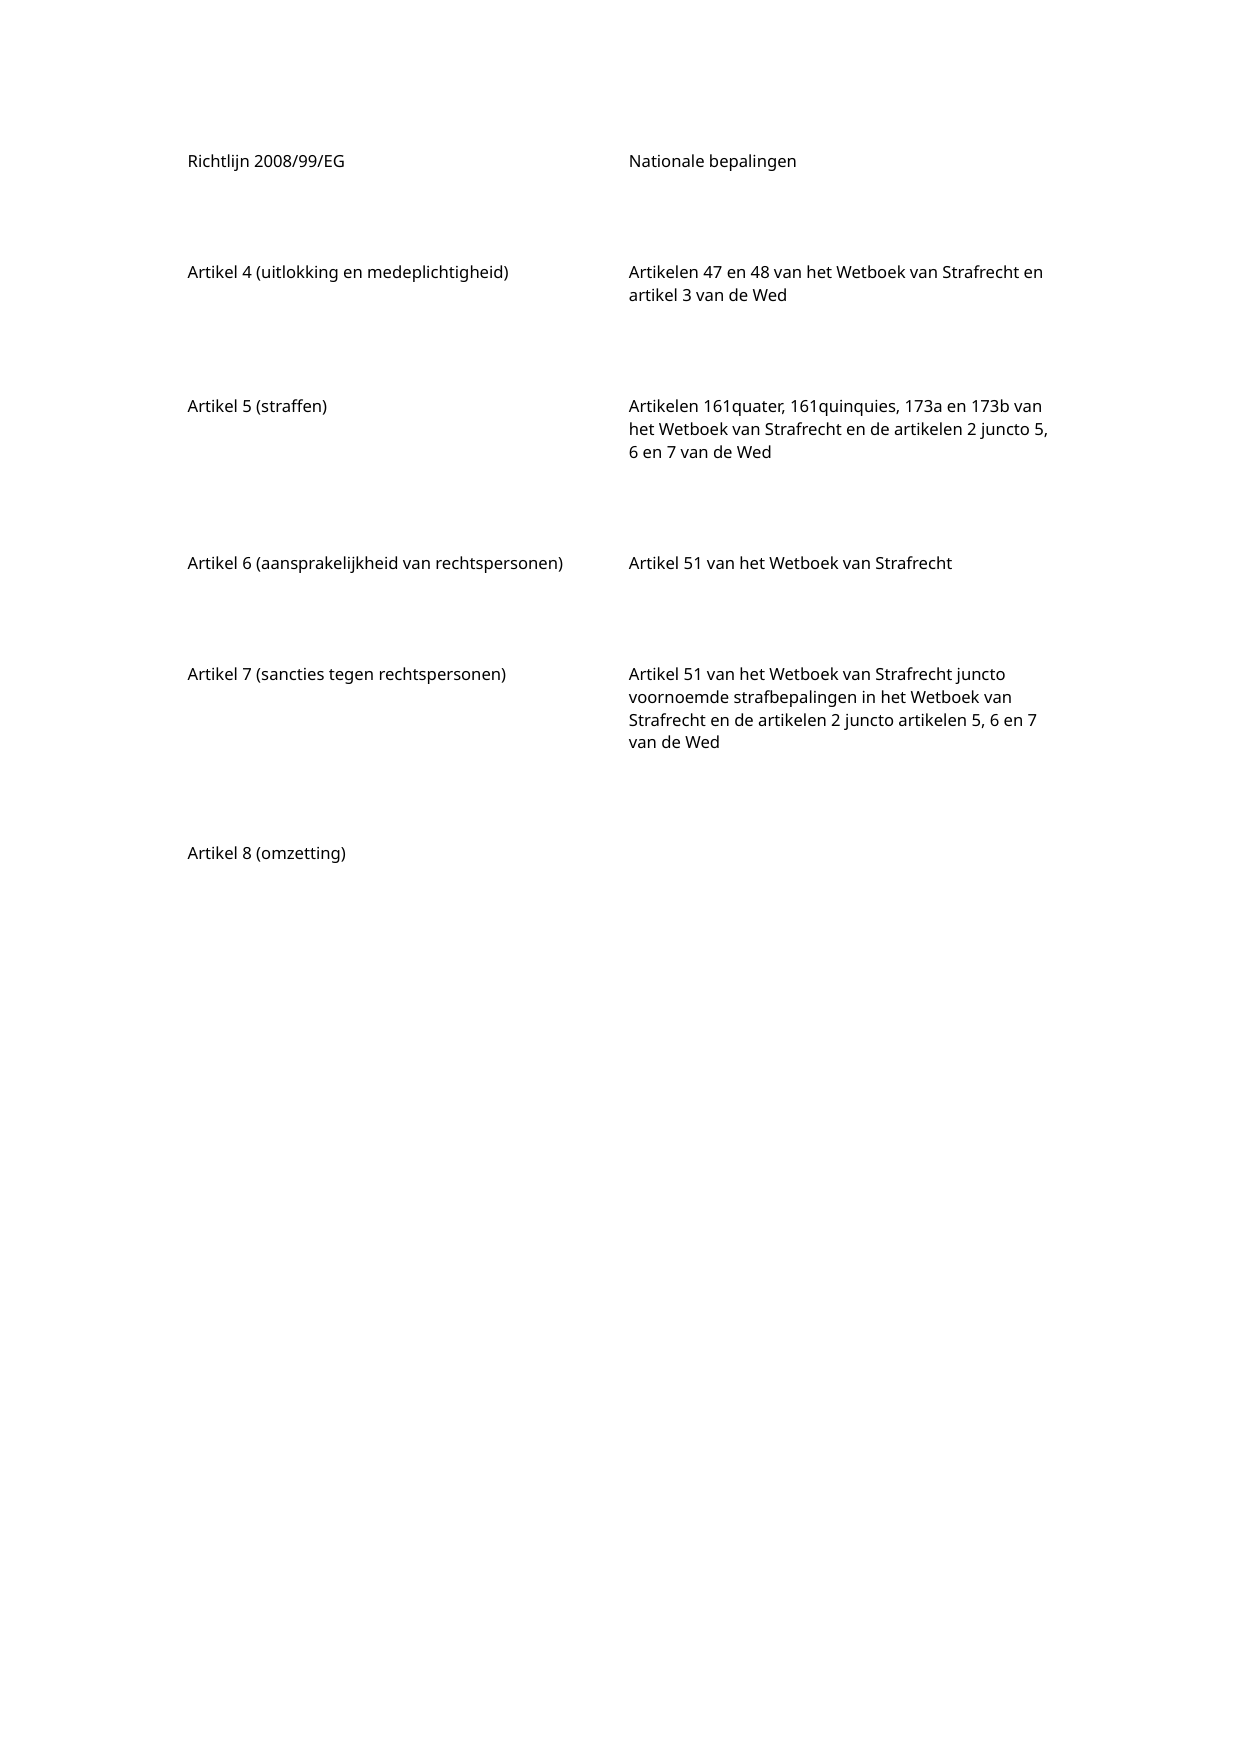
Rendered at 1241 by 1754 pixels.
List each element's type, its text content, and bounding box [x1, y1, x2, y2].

table_cell Artikel 4 (uitlokking en medeplichtigheid) [188, 261, 629, 337]
table_header Nationale bepalingen [629, 150, 1053, 203]
table_cell [629, 337, 1053, 395]
table_cell Artikelen 161quater, 161quinquies, 173a en 173b van het Wetboek van Strafrecht en de artikelen 2 juncto 5, 6 en 7 van de Wed [629, 395, 1053, 493]
table_cell Artikel 6 (aansprakelijkheid van rechtspersonen) [188, 552, 629, 604]
table_cell [188, 604, 629, 663]
table_cell [629, 493, 1053, 552]
table_cell [629, 842, 1053, 900]
table_cell Artikelen 47 en 48 van het Wetboek van Strafrecht en artikel 3 van de Wed [629, 261, 1053, 337]
table_cell [188, 337, 629, 395]
table_cell [629, 784, 1053, 842]
table_cell [629, 203, 1053, 261]
table_cell Artikel 8 (omzetting) [188, 842, 629, 900]
table_cell [629, 604, 1053, 663]
table_header Richtlijn 2008/99/EG [188, 150, 629, 203]
table_cell [188, 493, 629, 552]
table_cell Artikel 51 van het Wetboek van Strafrecht juncto voornoemde strafbepalingen in het Wetboek van Strafrecht en de artikelen 2 juncto artikelen 5, 6 en 7 van de Wed [629, 663, 1053, 783]
table_cell [188, 203, 629, 261]
table_cell Artikel 5 (straffen) [188, 395, 629, 493]
table_cell [188, 784, 629, 842]
table_cell Artikel 7 (sancties tegen rechtspersonen) [188, 663, 629, 783]
table_cell Artikel 51 van het Wetboek van Strafrecht [629, 552, 1053, 604]
